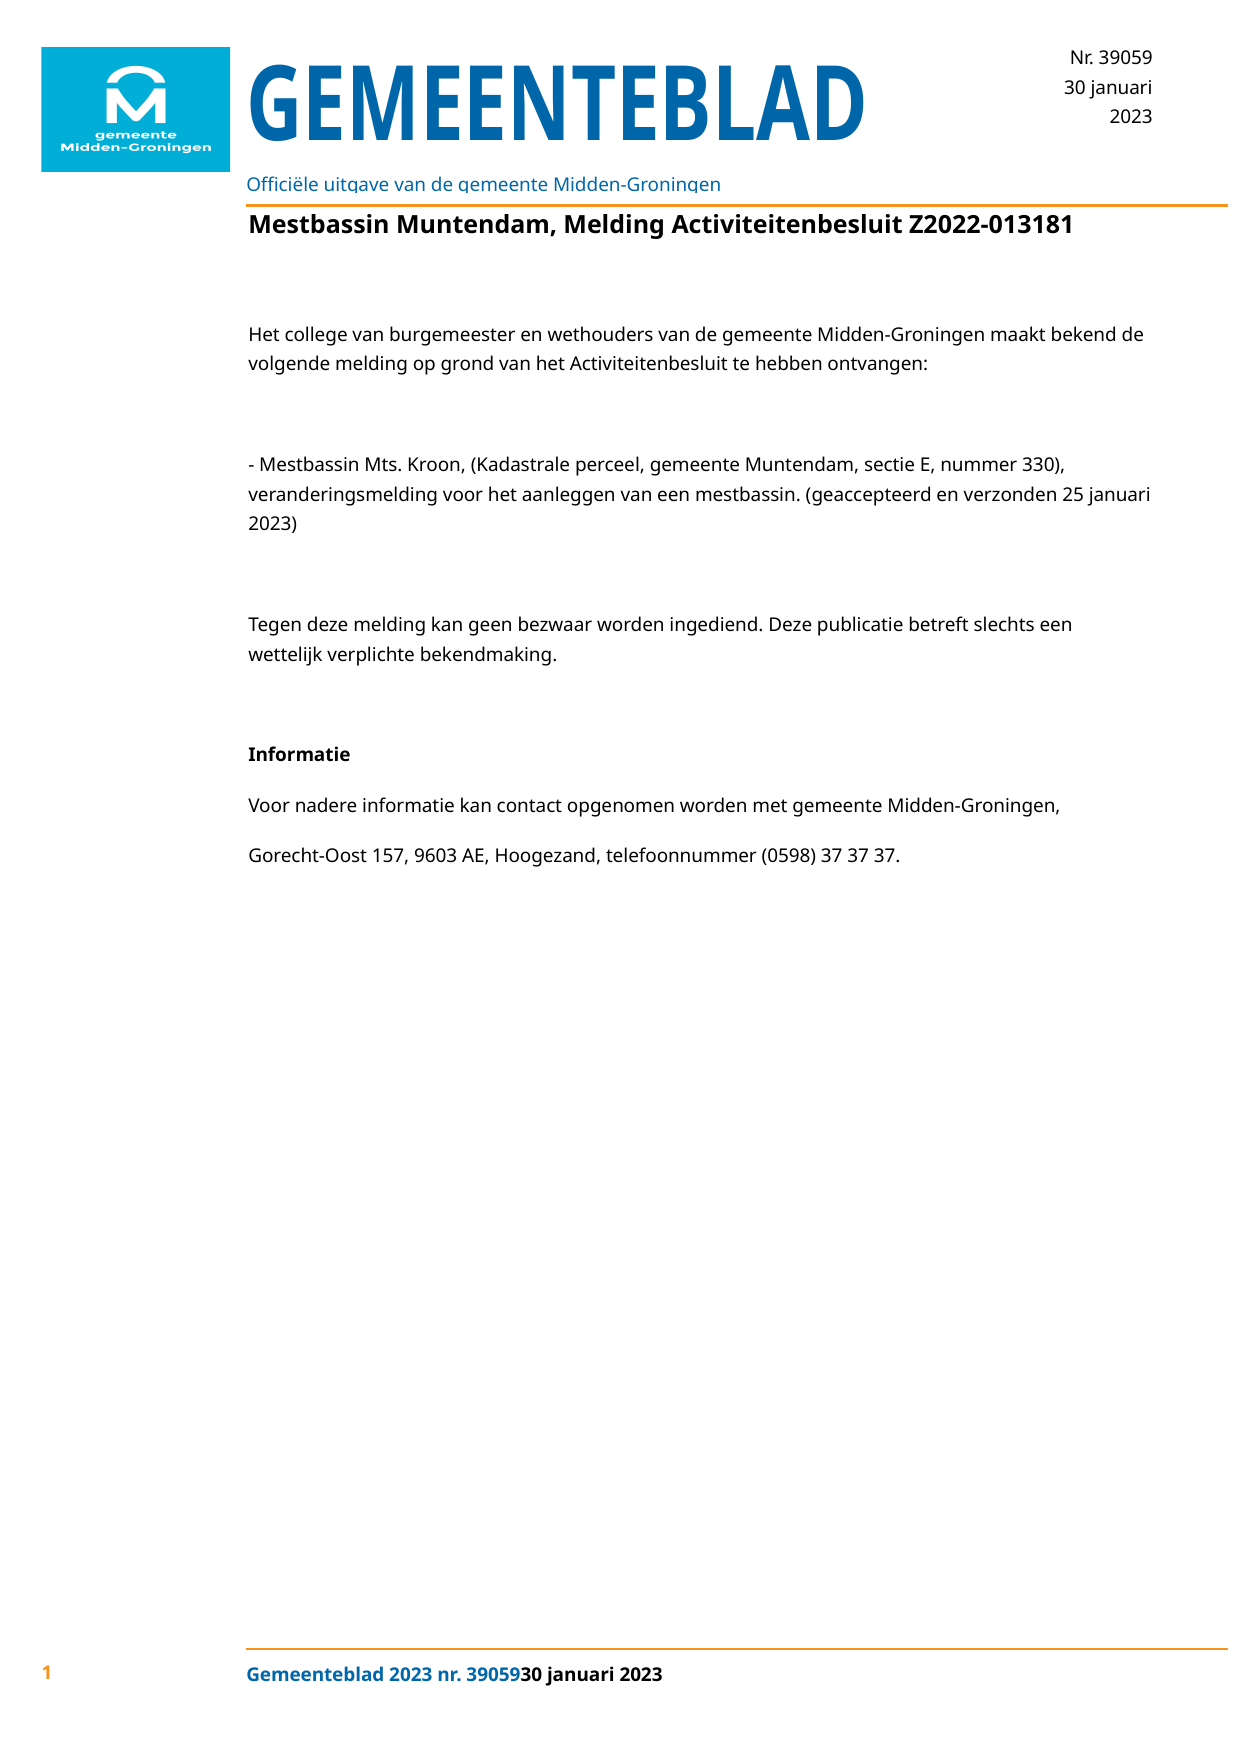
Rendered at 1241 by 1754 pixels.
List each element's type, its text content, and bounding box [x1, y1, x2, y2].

text - Mestbassin Mts. Kroon, (Kadastrale perceel, gemeente Muntendam, sectie E, nummer 330), veranderingsmelding voor het aanleggen van een mestbassin. (geaccepteerd en verzonden 25 januari 2023) [248, 451, 1152, 536]
picture [184, 146, 190, 153]
picture [107, 89, 165, 122]
text Gorecht-Oost 157, 9603 AE, Hoogezand, telefoonnummer (0598) 37 37 37. [248, 842, 1152, 868]
picture [108, 66, 164, 82]
text Voor nadere informatie kan contact opgenomen worden met gemeente Midden-Groningen, [248, 792, 1152, 818]
text Mestbassin Muntendam, Melding Activiteitenbesluit Z2022-013181 [248, 207, 1152, 241]
text Het college van burgemeester en wethouders van de gemeente Midden-Groningen maakt bekend de volgende melding op grond van het Activiteitenbesluit te hebben ontvangen: [248, 321, 1152, 376]
text Tegen deze melding kan geen bezwaar worden ingediend. Deze publicatie betreft slechts een wettelijk verplichte bekendmaking. [248, 611, 1152, 666]
text Informatie [248, 742, 1152, 767]
